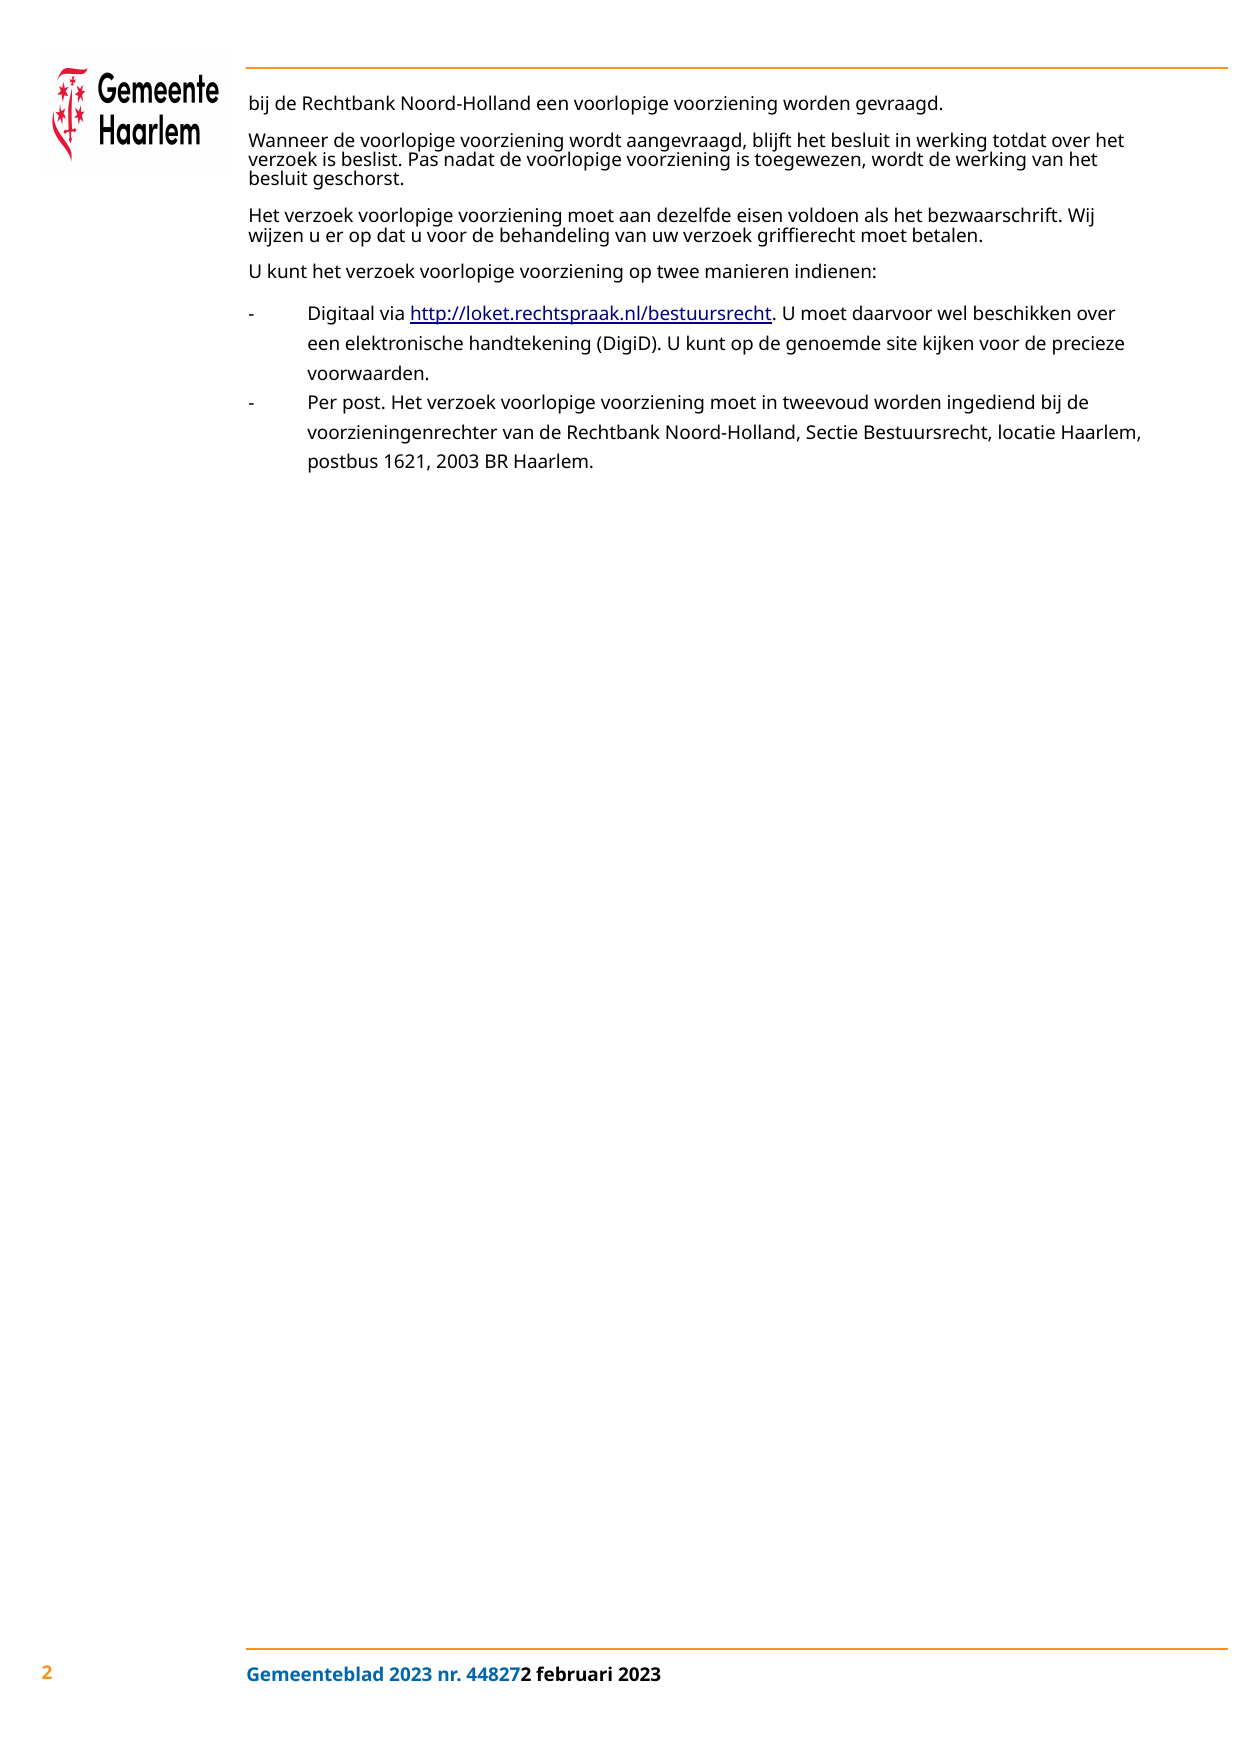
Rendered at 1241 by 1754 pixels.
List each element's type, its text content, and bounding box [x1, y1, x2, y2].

text Het verzoek voorlopige voorziening moet aan dezelfde eisen voldoen als het bezwaarschrift. Wij wijzen u er op dat u voor de behandeling van uw verzoek griffierecht moet betalen. [248, 207, 1152, 246]
list Digitaal via http://loket.rechtspraak.nl/bestuursrecht. U moet daarvoor wel beschikken over een elektronische handtekening (DigiD). U kunt op de genoemde site kijken voor de precieze voorwaarden. [248, 301, 1152, 385]
picture [41, 47, 231, 172]
text U kunt het verzoek voorlopige voorziening op twee manieren indienen: [248, 263, 1152, 283]
text Wanneer de voorlopige voorziening wordt aangevraagd, blijft het besluit in werking totdat over het verzoek is beslist. Pas nadat de voorlopige voorziening is toegewezen, wordt de werking van het besluit geschorst. [248, 132, 1152, 189]
list Per post. Het verzoek voorlopige voorziening moet in tweevoud worden ingediend bij de voorzieningenrechter van de Rechtbank Noord-Holland, Sectie Bestuursrecht, locatie Haarlem, postbus 1621, 2003 BR Haarlem. [248, 389, 1152, 474]
text bij de Rechtbank Noord-Holland een voorlopige voorziening worden gevraagd. [248, 95, 1152, 114]
